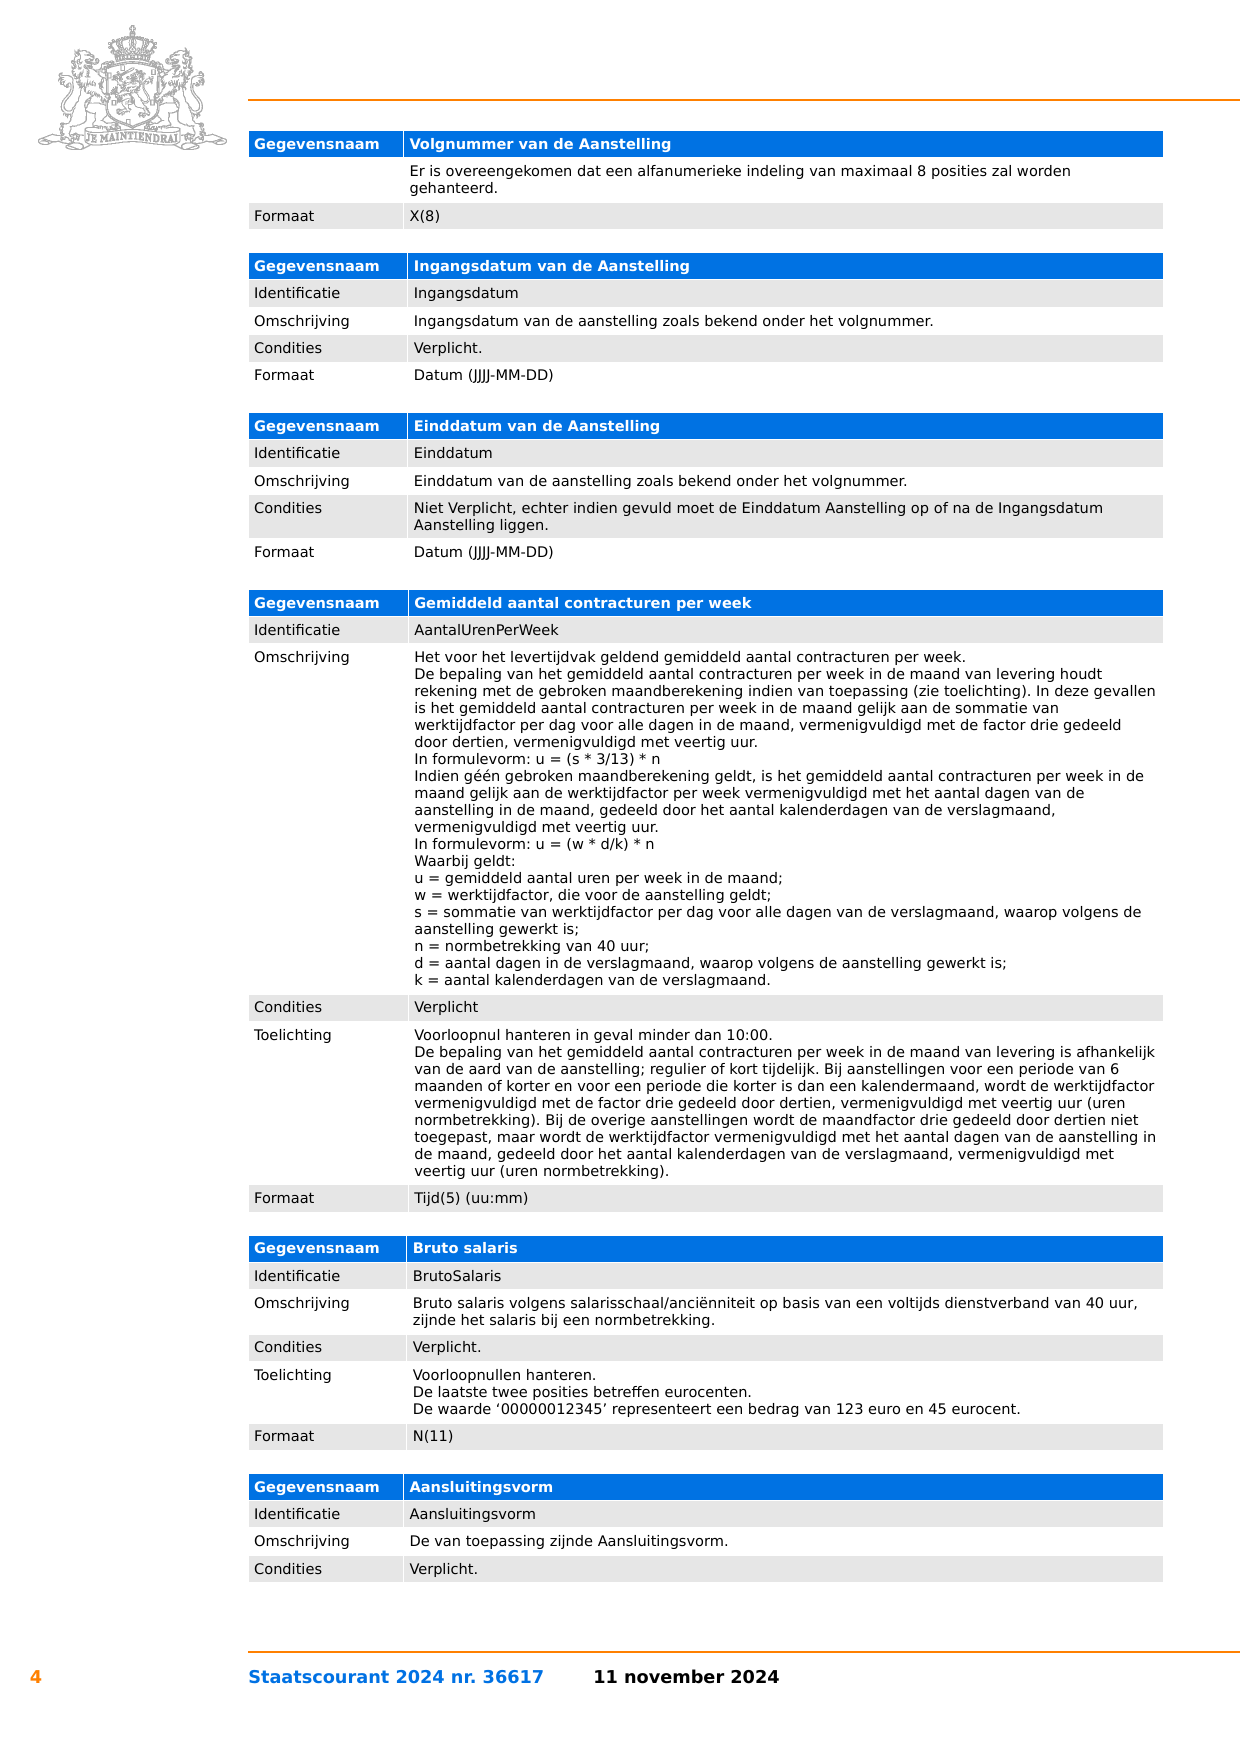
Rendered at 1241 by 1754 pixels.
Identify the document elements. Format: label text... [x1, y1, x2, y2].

table_cell Omschrijving [249, 1290, 406, 1334]
table_cell Condities [249, 335, 407, 362]
table_cell Tijd(5) (uu:mm) [409, 1185, 1163, 1212]
table_cell Omschrijving [249, 645, 408, 993]
table_cell Omschrijving [249, 1529, 403, 1555]
table_cell Voorloopnul hanteren in geval minder dan 10:00. De bepaling van het gemiddeld aantal contracturen per week in de maand van levering is afhankelijk van de aard van de aanstelling; regulier of kort tijdelijk. Bij aanstellingen voor een periode van 6 maanden of korter en voor een periode die korter is dan een kalendermaand, wordt de werktijdfactor vermenigvuldigd met de factor drie gedeeld door dertien, vermenigvuldigd met veertig uur (uren normbetrekking). Bij de overige aanstellingen wordt de maandfactor drie gedeeld door dertien niet toegepast, maar wordt de werktijdfactor vermenigvuldigd met het aantal dagen van de aanstelling in de maand, gedeeld door het aantal kalenderdagen van de verslagmaand, vermenigvuldigd met veertig uur (uren normbetrekking). [409, 1022, 1163, 1184]
table_cell Identificatie [249, 617, 408, 643]
table_cell Datum (JJJJ-MM-DD) [408, 540, 1163, 566]
table_header Gegevensnaam [249, 413, 407, 439]
table_cell De van toepassing zijnde Aansluitingsvorm. [404, 1529, 1163, 1555]
table_header Bruto salaris [407, 1236, 1163, 1262]
table_cell [249, 158, 403, 202]
table_cell Ingangsdatum van de aanstelling zoals bekend onder het volgnummer. [408, 308, 1163, 334]
table_cell Verplicht [409, 995, 1163, 1021]
table_cell Het voor het levertijdvak geldend gemiddeld aantal contracturen per week. De bepaling van het gemiddeld aantal contracturen per week in de maand van levering houdt rekening met de gebroken maandberekening indien van toepassing (zie toelichting). In deze gevallen is het gemiddeld aantal contracturen per week in de maand gelijk aan de sommatie van werktijdfactor per dag voor alle dagen in de maand, vermenigvuldigd met de factor drie gedeeld door dertien, vermenigvuldigd met veertig uur. In formulevorm: u = (s * 3/13) * n Indien géén gebroken maandberekening geldt, is het gemiddeld aantal contracturen per week in de maand gelijk aan de werktijdfactor per week vermenigvuldigd met het aantal dagen van de aanstelling in de maand, gedeeld door het aantal kalenderdagen van de verslagmaand, vermenigvuldigd met veertig uur. In formulevorm: u = (w * d/k) * n Waarbij geldt: u = gemiddeld aantal uren per week in de maand; w = werktijdfactor, die voor de aanstelling geldt; s = sommatie van werktijdfactor per dag voor alle dagen van de verslagmaand, waarop volgens de aanstelling gewerkt is; n = normbetrekking van 40 uur; d = aantal dagen in de verslagmaand, waarop volgens de aanstelling gewerkt is; k = aantal kalenderdagen van de verslagmaand. [409, 645, 1163, 993]
table_cell Voorloopnullen hanteren. De laatste twee posities betreffen eurocenten. De waarde ‘00000012345’ representeert een bedrag van 123 euro en 45 eurocent. [407, 1362, 1163, 1422]
table_cell Verplicht. [404, 1556, 1163, 1582]
table_header Gegevensnaam [249, 590, 408, 616]
table_cell Verplicht. [408, 335, 1163, 362]
table_header Volgnummer van de Aanstelling [404, 131, 1163, 157]
table_cell Toelichting [249, 1022, 408, 1184]
table_cell N(11) [407, 1424, 1163, 1450]
table_cell Condities [249, 995, 408, 1021]
table_cell Einddatum van de aanstelling zoals bekend onder het volgnummer. [408, 468, 1163, 494]
table_cell Formaat [249, 1185, 408, 1212]
table_cell Condities [249, 495, 407, 538]
table_cell Condities [249, 1335, 406, 1361]
table_cell Formaat [249, 1424, 406, 1450]
table_header Gegevensnaam [249, 253, 407, 279]
table_header Einddatum van de Aanstelling [408, 413, 1163, 439]
table_cell Formaat [249, 363, 407, 389]
table_header Ingangsdatum van de Aanstelling [408, 253, 1163, 279]
table_cell Omschrijving [249, 308, 407, 334]
table_cell Identificatie [249, 1263, 406, 1289]
table_cell X(8) [404, 203, 1163, 229]
table_cell Verplicht. [407, 1335, 1163, 1361]
table_cell Formaat [249, 540, 407, 566]
table_cell Omschrijving [249, 468, 407, 494]
table_cell Toelichting [249, 1362, 406, 1422]
table_header Gegevensnaam [249, 1474, 403, 1500]
table_cell BrutoSalaris [407, 1263, 1163, 1289]
table_cell Niet Verplicht, echter indien gevuld moet de Einddatum Aanstelling op of na de Ingangsdatum Aanstelling liggen. [408, 495, 1163, 538]
table_cell Datum (JJJJ-MM-DD) [408, 363, 1163, 389]
table_cell AantalUrenPerWeek [409, 617, 1163, 643]
table_cell Formaat [249, 203, 403, 229]
table_cell Identificatie [249, 1501, 403, 1527]
picture [38, 25, 227, 150]
table_cell Aansluitingsvorm [404, 1501, 1163, 1527]
table_header Gemiddeld aantal contracturen per week [409, 590, 1163, 616]
table_header Gegevensnaam [249, 131, 403, 157]
table_cell Er is overeengekomen dat een alfanumerieke indeling van maximaal 8 posities zal worden gehanteerd. [404, 158, 1163, 202]
table_cell Identificatie [249, 280, 407, 307]
table_cell Ingangsdatum [408, 280, 1163, 307]
table_header Aansluitingsvorm [404, 1474, 1163, 1500]
table_cell Einddatum [408, 440, 1163, 467]
table_header Gegevensnaam [249, 1236, 406, 1262]
table_cell Condities [249, 1556, 403, 1582]
table_cell Bruto salaris volgens salarisschaal/anciënniteit op basis van een voltijds dienstverband van 40 uur, zijnde het salaris bij een normbetrekking. [407, 1290, 1163, 1334]
table_cell Identificatie [249, 440, 407, 467]
